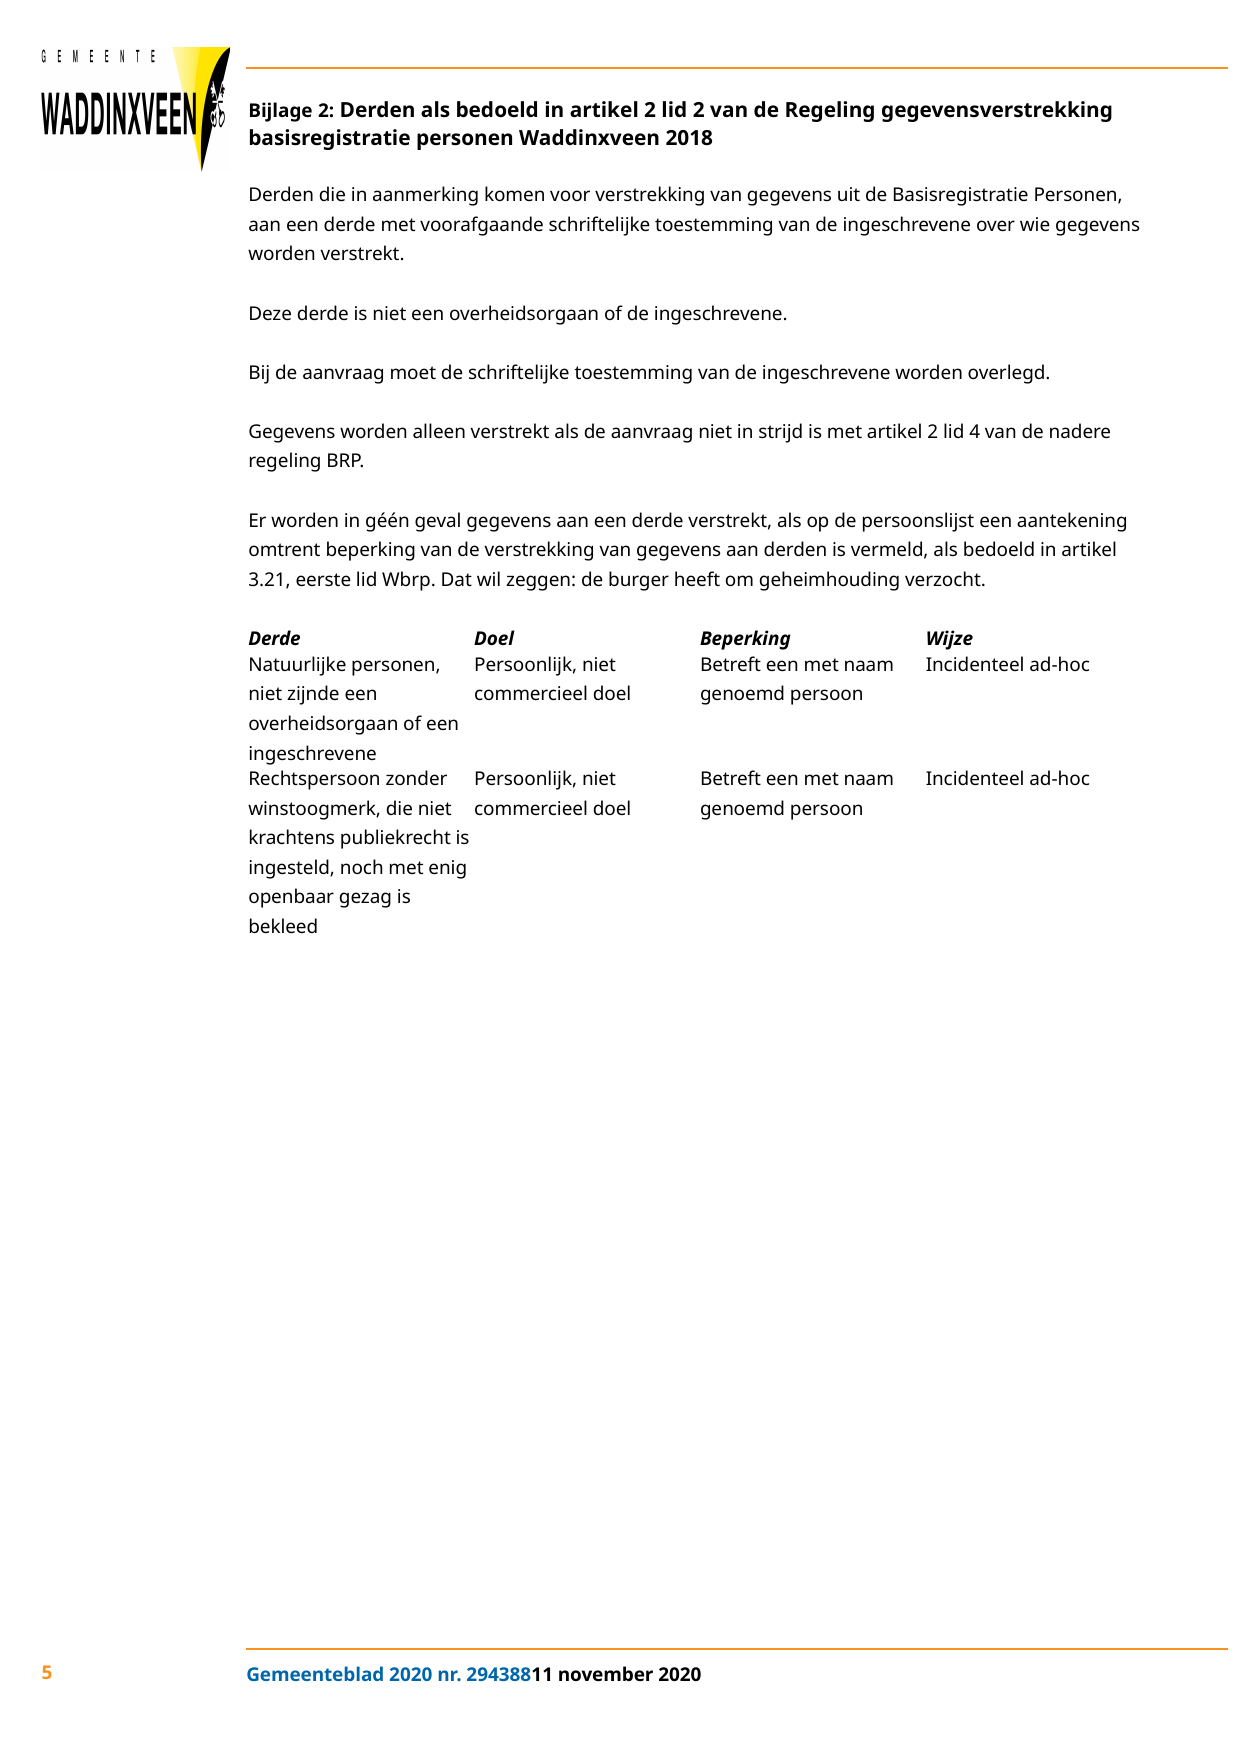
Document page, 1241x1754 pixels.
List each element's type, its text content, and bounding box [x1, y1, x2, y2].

text Er worden in géén geval gegevens aan een derde verstrekt, als op de persoonslijst een aantekening omtrent beperking van de verstrekking van gegevens aan derden is vermeld, als bedoeld in artikel 3.21, eerste lid Wbrp. Dat wil zeggen: de burger heeft om geheimhouding verzocht. [248, 507, 1152, 592]
table_cell Betreft een met naam genoemd persoon [700, 651, 926, 765]
text Deze derde is niet een overheidsorgaan of de ingeschrevene. [248, 300, 1152, 325]
table_cell Incidenteel ad-hoc [926, 651, 1152, 765]
picture [41, 47, 231, 172]
text Derden die in aanmerking komen voor verstrekking van gegevens uit de Basisregistratie Personen, aan een derde met voorafgaande schriftelijke toestemming van de ingeschrevene over wie gegevens worden verstrekt. [248, 181, 1152, 266]
text Bijlage 2: Derden als bedoeld in artikel 2 lid 2 van de Regeling gegevensverstrekking basisregistratie personen Waddinxveen 2018 [248, 95, 1152, 152]
table_cell Natuurlijke personen, niet zijnde een overheidsorgaan of een ingeschrevene [248, 651, 474, 765]
table_cell Incidenteel ad-hoc [926, 765, 1152, 939]
table_cell Rechtspersoon zonder winstoogmerk, die niet krachtens publiekrecht is ingesteld, noch met enig openbaar gezag is bekleed [248, 765, 474, 939]
text Bij de aanvraag moet de schriftelijke toestemming van de ingeschrevene worden overlegd. [248, 359, 1152, 384]
table_cell Betreft een met naam genoemd persoon [700, 765, 926, 939]
text Gegevens worden alleen verstrekt als de aanvraag niet in strijd is met artikel 2 lid 4 van de nadere regeling BRP. [248, 418, 1152, 473]
table_cell Persoonlijk, niet commercieel doel [474, 651, 700, 765]
table_header Wijze [926, 625, 1152, 651]
table_header Beperking [700, 625, 926, 651]
table_header Derde [248, 625, 474, 651]
table_header Doel [474, 625, 700, 651]
table_cell Persoonlijk, niet commercieel doel [474, 765, 700, 939]
